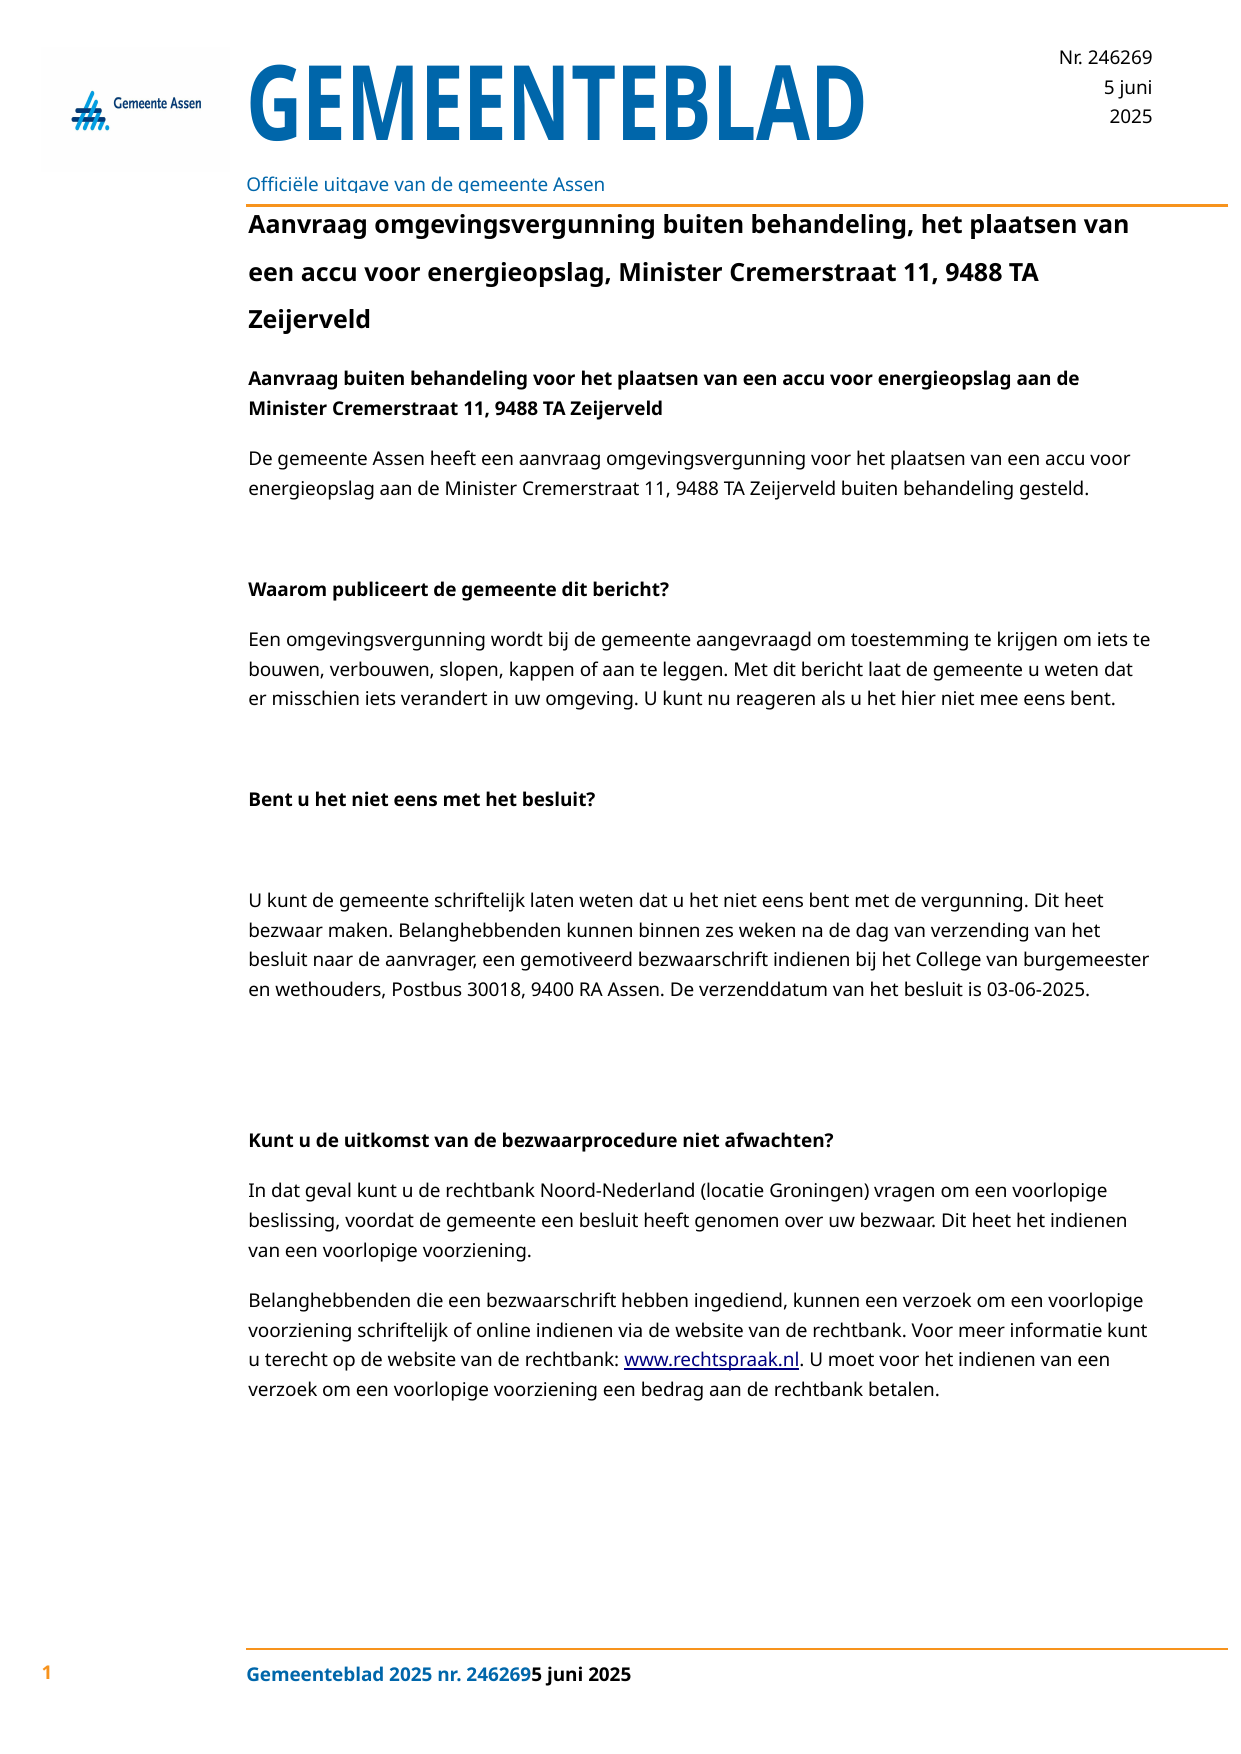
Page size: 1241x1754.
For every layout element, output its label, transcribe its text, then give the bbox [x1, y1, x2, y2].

text Belanghebbenden die een bezwaarschrift hebben ingediend, kunnen een verzoek om een voorlopige voorziening schriftelijk of online indienen via de website van de rechtbank. Voor meer informatie kunt u terecht op de website van de rechtbank: www.rechtspraak.nl. U moet voor het indienen van een verzoek om een voorlopige voorziening een bedrag aan de rechtbank betalen. [248, 1287, 1152, 1402]
text Kunt u de uitkomst van de bezwaarprocedure niet afwachten? [248, 1127, 1152, 1153]
picture [41, 47, 231, 172]
text In dat geval kunt u de rechtbank Noord-Nederland (locatie Groningen) vragen om een voorlopige beslissing, voordat de gemeente een besluit heeft genomen over uw bezwaar. Dit heet het indienen van een voorlopige voorziening. [248, 1178, 1152, 1262]
text U kunt de gemeente schriftelijk laten weten dat u het niet eens bent met de vergunning. Dit heet bezwaar maken. Belanghebbenden kunnen binnen zes weken na de dag van verzending van het besluit naar de aanvrager, een gemotiveerd bezwaarschrift indienen bij het College van burgemeester en wethouders, Postbus 30018, 9400 RA Assen. De verzenddatum van het besluit is 03-06-2025. [248, 887, 1152, 1002]
text Aanvraag omgevingsvergunning buiten behandeling, het plaatsen van een accu voor energieopslag, Minister Cremerstraat 11, 9488 TA Zeijerveld [248, 207, 1152, 336]
text Aanvraag buiten behandeling voor het plaatsen van een accu voor energieopslag aan de Minister Cremerstraat 11, 9488 TA Zeijerveld [248, 366, 1152, 421]
text Een omgevingsvergunning wordt bij de gemeente aangevraagd om toestemming te krijgen om iets te bouwen, verbouwen, slopen, kappen of aan te leggen. Met dit bericht laat de gemeente u weten dat er misschien iets verandert in uw omgeving. U kunt nu reageren als u het hier niet mee eens bent. [248, 626, 1152, 711]
text De gemeente Assen heeft een aanvraag omgevingsvergunning voor het plaatsen van een accu voor energieopslag aan de Minister Cremerstraat 11, 9488 TA Zeijerveld buiten behandeling gesteld. [248, 446, 1152, 501]
text Waarom publiceert de gemeente dit bericht? [248, 576, 1152, 602]
text Bent u het niet eens met het besluit? [248, 786, 1152, 812]
